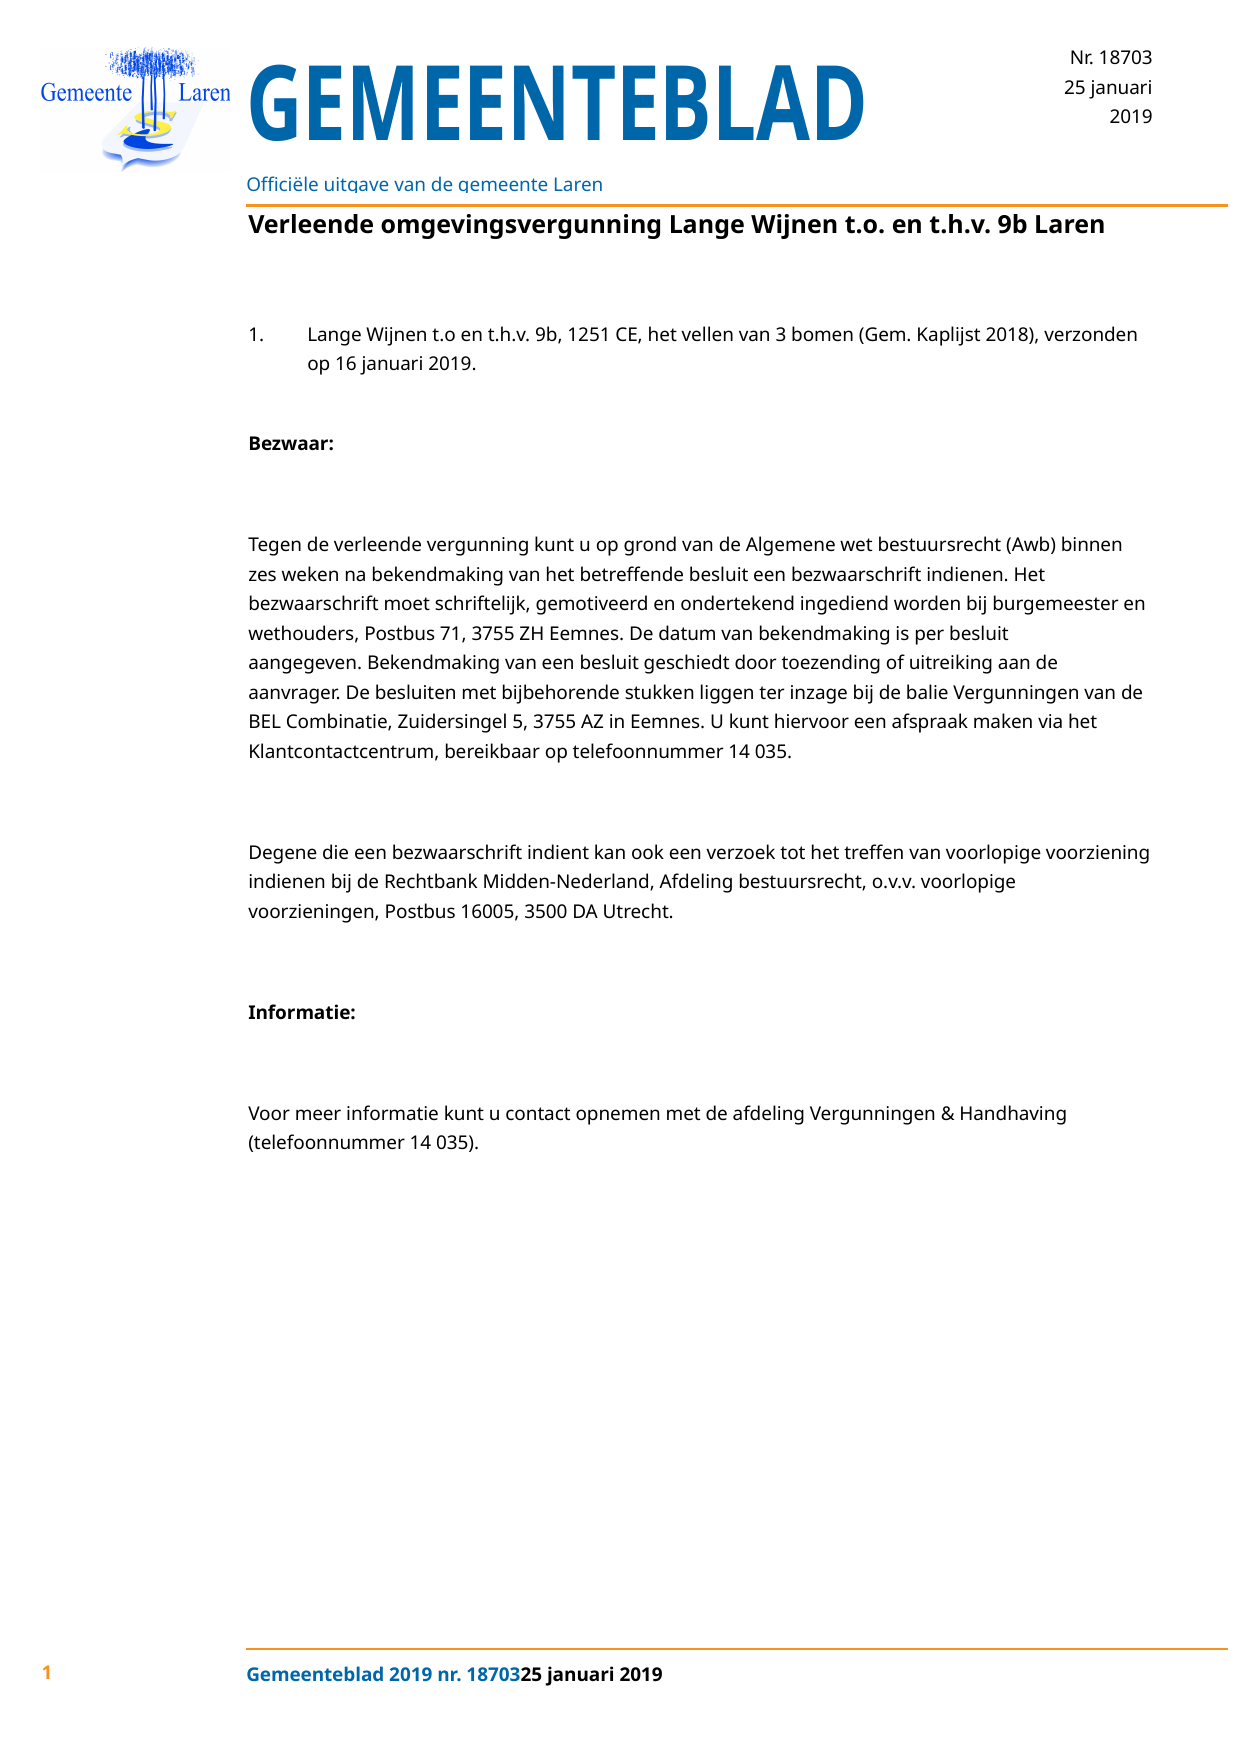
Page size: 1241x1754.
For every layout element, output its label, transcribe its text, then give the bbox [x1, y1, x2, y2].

text Verleende omgevingsvergunning Lange Wijnen t.o. en t.h.v. 9b Laren [248, 207, 1152, 241]
text Tegen de verleende vergunning kunt u op grond van de Algemene wet bestuursrecht (Awb) binnen zes weken na bekendmaking van het betreffende besluit een bezwaarschrift indienen. Het bezwaarschrift moet schriftelijk, gemotiveerd en ondertekend ingediend worden bij burgemeester en wethouders, Postbus 71, 3755 ZH Eemnes. De datum van bekendmaking is per besluit aangegeven. Bekendmaking van een besluit geschiedt door toezending of uitreiking aan de aanvrager. De besluiten met bijbehorende stukken liggen ter inzage bij de balie Vergunningen van de BEL Combinatie, Zuidersingel 5, 3755 AZ in Eemnes. U kunt hiervoor een afspraak maken via het Klantcontactcentrum, bereikbaar op telefoonnummer 14 035. [248, 531, 1152, 764]
list Lange Wijnen t.o en t.h.v. 9b, 1251 CE, het vellen van 3 bomen (Gem. Kaplijst 2018), verzonden op 16 januari 2019. [248, 321, 1152, 376]
text Voor meer informatie kunt u contact opnemen met de afdeling Vergunningen & Handhaving (telefoonnummer 14 035). [248, 1100, 1152, 1155]
text Bezwaar: [248, 430, 1152, 456]
text Informatie: [248, 999, 1152, 1025]
picture [41, 47, 231, 172]
text Degene die een bezwaarschrift indient kan ook een verzoek tot het treffen van voorlopige voorziening indienen bij de Rechtbank Midden-Nederland, Afdeling bestuursrecht, o.v.v. voorlopige voorzieningen, Postbus 16005, 3500 DA Utrecht. [248, 839, 1152, 924]
